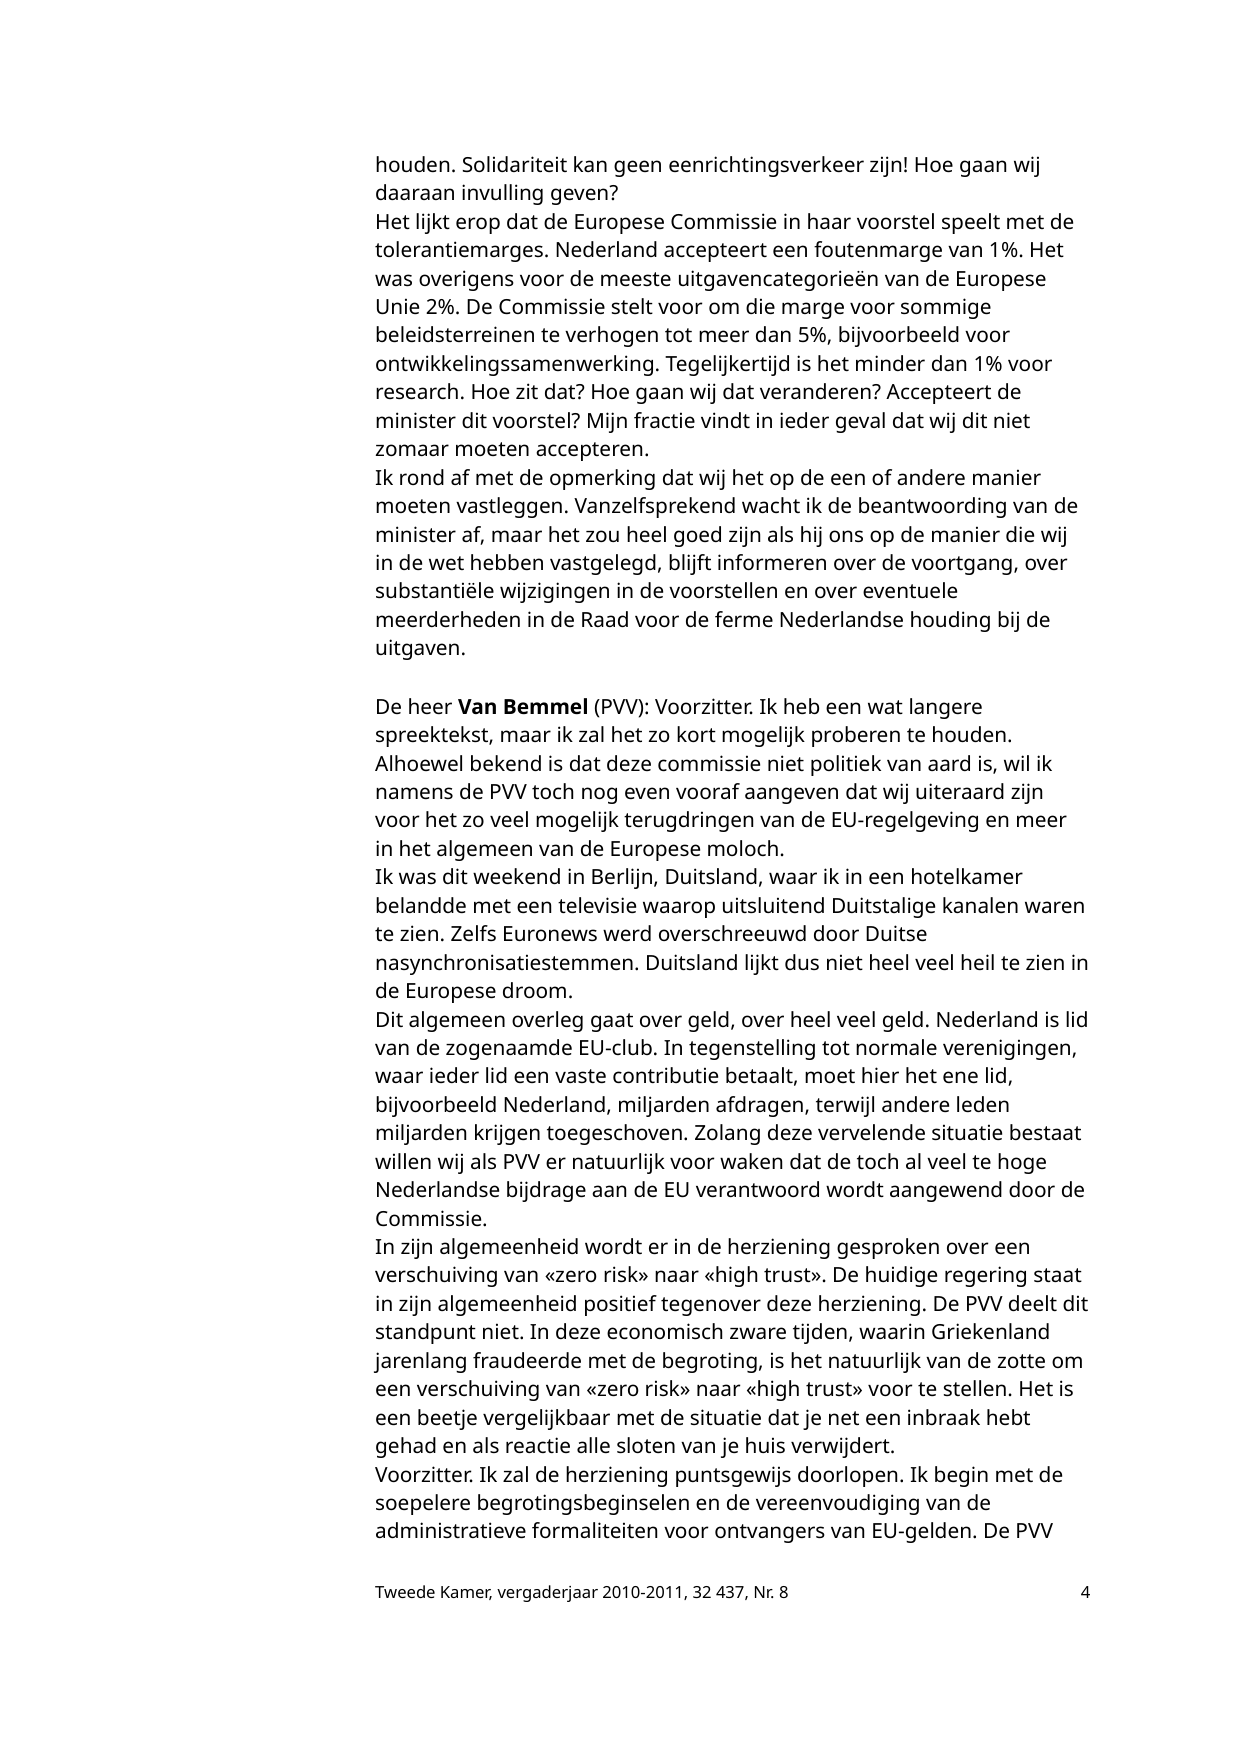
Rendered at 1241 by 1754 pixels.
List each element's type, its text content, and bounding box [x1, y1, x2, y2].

text Alhoewel bekend is dat deze commissie niet politiek van aard is, wil ik namens de PVV toch nog even vooraf aangeven dat wij uiteraard zijn voor het zo veel mogelijk terugdringen van de EU-regelgeving en meer in het algemeen van de Europese moloch. [375, 749, 1090, 862]
text Ik was dit weekend in Berlijn, Duitsland, waar ik in een hotelkamer belandde met een televisie waarop uitsluitend Duitstalige kanalen waren te zien. Zelfs Euronews werd overschreeuwd door Duitse nasynchronisatiestemmen. Duitsland lijkt dus niet heel veel heil te zien in de Europese droom. [375, 862, 1090, 1005]
text In zijn algemeenheid wordt er in de herziening gesproken over een verschuiving van «zero risk» naar «high trust». De huidige regering staat in zijn algemeenheid positief tegenover deze herziening. De PVV deelt dit standpunt niet. In deze economisch zware tijden, waarin Griekenland jarenlang fraudeerde met de begroting, is het natuurlijk van de zotte om een verschuiving van «zero risk» naar «high trust» voor te stellen. Het is een beetje vergelijkbaar met de situatie dat je net een inbraak hebt gehad en als reactie alle sloten van je huis verwijdert. [375, 1232, 1090, 1460]
text Dit algemeen overleg gaat over geld, over heel veel geld. Nederland is lid van de zogenaamde EU-club. In tegenstelling tot normale verenigingen, waar ieder lid een vaste contributie betaalt, moet hier het ene lid, bijvoorbeeld Nederland, miljarden afdragen, terwijl andere leden miljarden krijgen toegeschoven. Zolang deze vervelende situatie bestaat willen wij als PVV er natuurlijk voor waken dat de toch al veel te hoge Nederlandse bijdrage aan de EU verantwoord wordt aangewend door de Commissie. [375, 1005, 1090, 1232]
text De heer Van Bemmel (PVV): Voorzitter. Ik heb een wat langere spreektekst, maar ik zal het zo kort mogelijk proberen te houden. [375, 692, 1090, 749]
text Voorzitter. Ik zal de herziening puntsgewijs doorlopen. Ik begin met de soepelere begrotingsbeginselen en de vereenvoudiging van de administratieve formaliteiten voor ontvangers van EU-gelden. De PVV [375, 1460, 1090, 1545]
text Ik rond af met de opmerking dat wij het op de een of andere manier moeten vastleggen. Vanzelfsprekend wacht ik de beantwoording van de minister af, maar het zou heel goed zijn als hij ons op de manier die wij in de wet hebben vastgelegd, blijft informeren over de voortgang, over substantiële wijzigingen in de voorstellen en over eventuele meerderheden in de Raad voor de ferme Nederlandse houding bij de uitgaven. [375, 463, 1090, 662]
text Het lijkt erop dat de Europese Commissie in haar voorstel speelt met de tolerantiemarges. Nederland accepteert een foutenmarge van 1%. Het was overigens voor de meeste uitgavencategorieën van de Europese Unie 2%. De Commissie stelt voor om die marge voor sommige beleidsterreinen te verhogen tot meer dan 5%, bijvoorbeeld voor ontwikkelingssamenwerking. Tegelijkertijd is het minder dan 1% voor research. Hoe zit dat? Hoe gaan wij dat veranderen? Accepteert de minister dit voorstel? Mijn fractie vindt in ieder geval dat wij dit niet zomaar moeten accepteren. [375, 207, 1090, 463]
text houden. Solidariteit kan geen eenrichtingsverkeer zijn! Hoe gaan wij daaraan invulling geven? [375, 150, 1090, 207]
